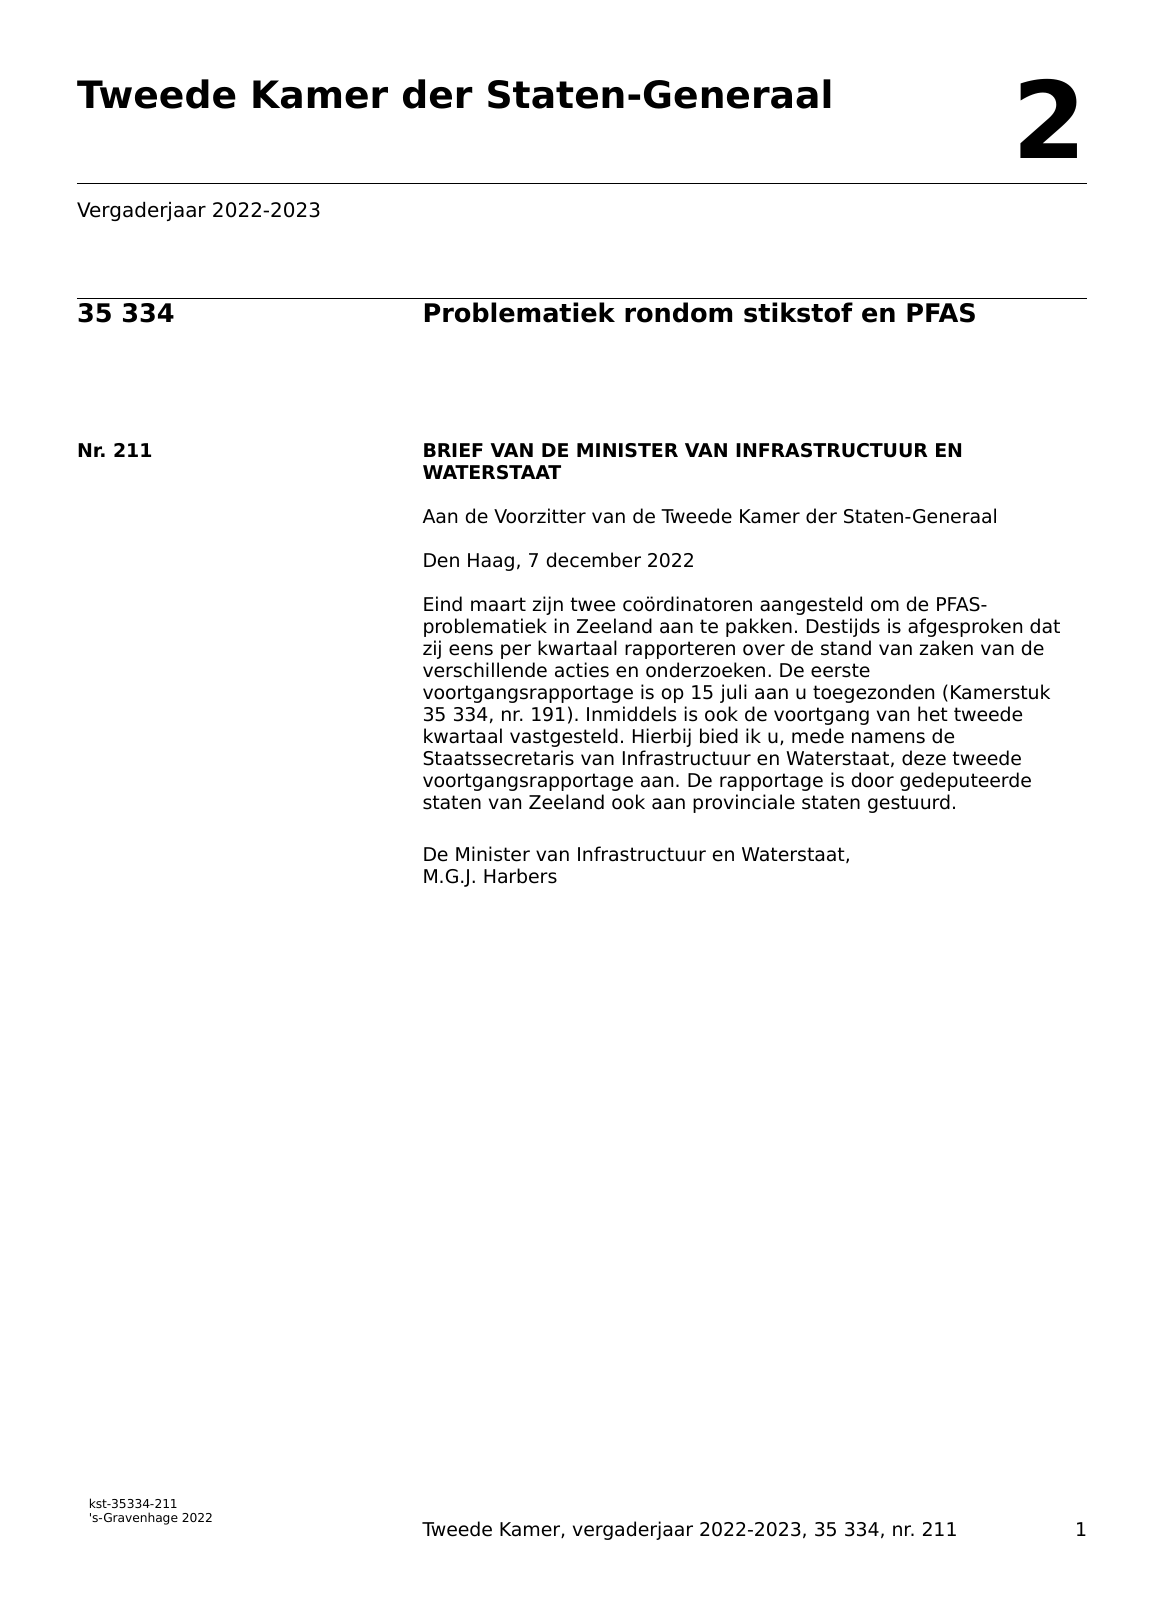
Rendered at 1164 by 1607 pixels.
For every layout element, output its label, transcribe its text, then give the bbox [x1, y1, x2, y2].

text De Minister van Infrastructuur en Waterstaat, M.G.J. Harbers [422, 844, 1087, 888]
subtitle Nr. 211 BRIEF VAN DE MINISTER VAN INFRASTRUCTUUR EN WATERSTAAT [77, 440, 1087, 484]
text Den Haag, 7 december 2022 [422, 550, 1087, 572]
subtitle 35 334 Problematiek rondom stikstof en PFAS [77, 299, 1087, 329]
text Eind maart zijn twee coördinatoren aangesteld om de PFAS-problematiek in Zeeland aan te pakken. Destijds is afgesproken dat zij eens per kwartaal rapporteren over de stand van zaken van de verschillende acties en onderzoeken. De eerste voortgangsrapportage is op 15 juli aan u toegezonden (Kamerstuk 35 334, nr. 191). Inmiddels is ook de voortgang van het tweede kwartaal vastgesteld. Hierbij bied ik u, mede namens de Staatssecretaris van Infrastructuur en Waterstaat, deze tweede voortgangsrapportage aan. De rapportage is door gedeputeerde staten van Zeeland ook aan provinciale staten gestuurd. [422, 594, 1087, 814]
text Aan de Voorzitter van de Tweede Kamer der Staten-Generaal [422, 506, 1087, 528]
table_header Tweede Kamer der Staten-Generaal [77, 59, 886, 183]
text kst-35334-211 [88, 1497, 323, 1511]
table_header 2 [886, 59, 1087, 183]
table_cell Vergaderjaar 2022-2023 [77, 184, 1087, 298]
text 's-Gravenhage 2022 [88, 1511, 323, 1525]
